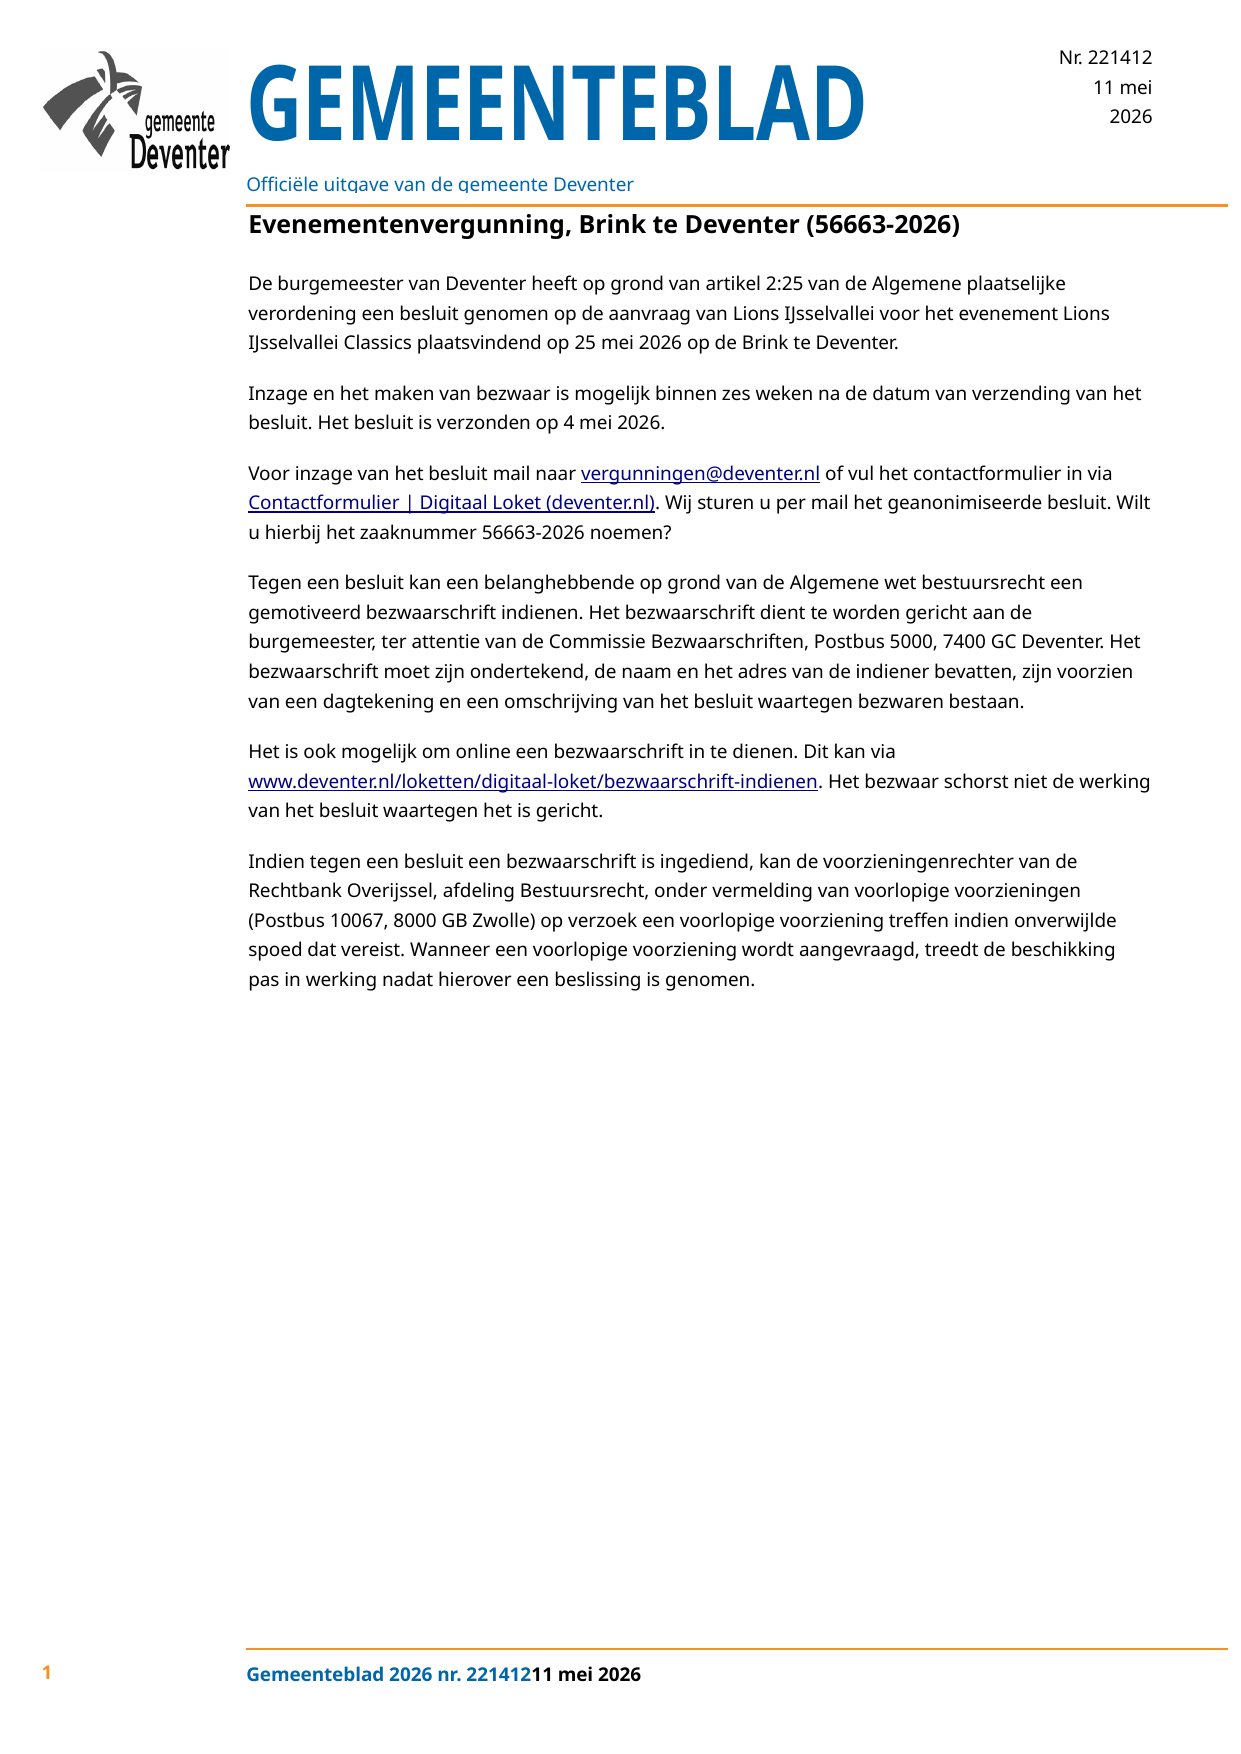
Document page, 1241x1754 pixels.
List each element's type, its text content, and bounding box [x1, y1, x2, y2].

text Tegen een besluit kan een belanghebbende op grond van de Algemene wet bestuursrecht een gemotiveerd bezwaarschrift indienen. Het bezwaarschrift dient te worden gericht aan de burgemeester, ter attentie van de Commissie Bezwaarschriften, Postbus 5000, 7400 GC Deventer. Het bezwaarschrift moet zijn ondertekend, de naam en het adres van de indiener bevatten, zijn voorzien van een dagtekening en een omschrijving van het besluit waartegen bezwaren bestaan. [248, 569, 1152, 713]
text Voor inzage van het besluit mail naar vergunningen@deventer.nl of vul het contactformulier in via Contactformulier | Digitaal Loket (deventer.nl). Wij sturen u per mail het geanonimiseerde besluit. Wilt u hierbij het zaaknummer 56663-2026 noemen? [248, 460, 1152, 545]
text Het is ook mogelijk om online een bezwaarschrift in te dienen. Dit kan via www.deventer.nl/loketten/digitaal-loket/bezwaarschrift-indienen. Het bezwaar schorst niet de werking van het besluit waartegen het is gericht. [248, 738, 1152, 823]
picture [41, 47, 231, 172]
text De burgemeester van Deventer heeft op grond van artikel 2:25 van de Algemene plaatselijke verordening een besluit genomen op de aanvraag van Lions IJsselvallei voor het evenement Lions IJsselvallei Classics plaatsvindend op 25 mei 2026 op de Brink te Deventer. [248, 270, 1152, 355]
text Evenementenvergunning, Brink te Deventer (56663-2026) [248, 207, 1152, 241]
text Inzage en het maken van bezwaar is mogelijk binnen zes weken na de datum van verzending van het besluit. Het besluit is verzonden op 4 mei 2026. [248, 380, 1152, 435]
text Indien tegen een besluit een bezwaarschrift is ingediend, kan de voorzieningenrechter van de Rechtbank Overijssel, afdeling Bestuursrecht, onder vermelding van voorlopige voorzieningen (Postbus 10067, 8000 GB Zwolle) op verzoek een voorlopige voorziening treffen indien onverwijlde spoed dat vereist. Wanneer een voorlopige voorziening wordt aangevraagd, treedt de beschikking pas in werking nadat hierover een beslissing is genomen. [248, 848, 1152, 992]
